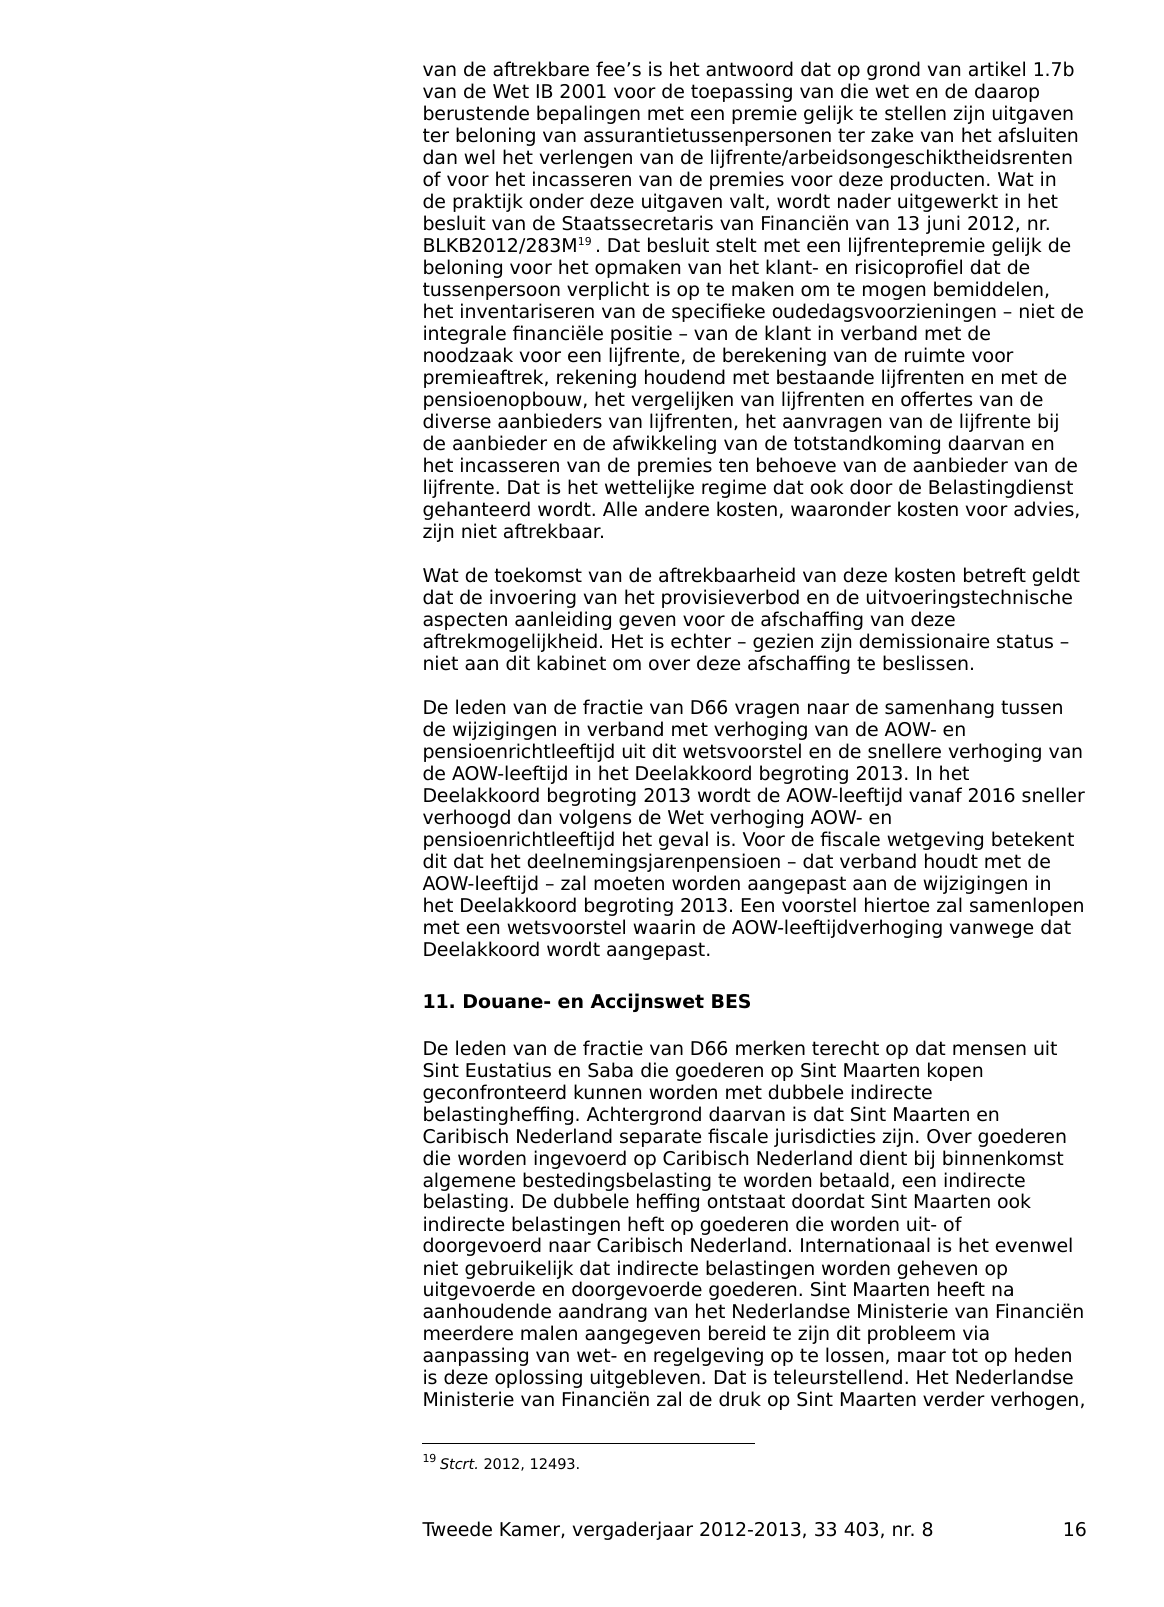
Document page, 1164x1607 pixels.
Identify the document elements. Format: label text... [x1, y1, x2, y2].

text Stcrt. 2012, 12493. [422, 1452, 1087, 1474]
text De leden van de fractie van D66 vragen naar de samenhang tussen de wijzigingen in verband met verhoging van de AOW- en pensioenrichtleeftijd uit dit wetsvoorstel en de snellere verhoging van de AOW-leeftijd in het Deelakkoord begroting 2013. In het Deelakkoord begroting 2013 wordt de AOW-leeftijd vanaf 2016 sneller verhoogd dan volgens de Wet verhoging AOW- en pensioenrichtleeftijd het geval is. Voor de fiscale wetgeving betekent dit dat het deelnemingsjarenpensioen – dat verband houdt met de AOW-leeftijd – zal moeten worden aangepast aan de wijzigingen in het Deelakkoord begroting 2013. Een voorstel hiertoe zal samenlopen met een wetsvoorstel waarin de AOW-leeftijdverhoging vanwege dat Deelakkoord wordt aangepast. [422, 697, 1087, 961]
text van de aftrekbare fee’s is het antwoord dat op grond van artikel 1.7b van de Wet IB 2001 voor de toepassing van die wet en de daarop berustende bepalingen met een premie gelijk te stellen zijn uitgaven ter beloning van assurantietussenpersonen ter zake van het afsluiten dan wel het verlengen van de lijfrente/arbeidsongeschiktheidsrenten of voor het incasseren van de premies voor deze producten. Wat in de praktijk onder deze uitgaven valt, wordt nader uitgewerkt in het besluit van de Staatssecretaris van Financiën van 13 juni 2012, nr. BLKB2012/283M. Dat besluit stelt met een lijfrentepremie gelijk de beloning voor het opmaken van het klant- en risicoprofiel dat de tussenpersoon verplicht is op te maken om te mogen bemiddelen, het inventariseren van de specifieke oudedagsvoorzieningen – niet de integrale financiële positie – van de klant in verband met de noodzaak voor een lijfrente, de berekening van de ruimte voor premieaftrek, rekening houdend met bestaande lijfrenten en met de pensioenopbouw, het vergelijken van lijfrenten en offertes van de diverse aanbieders van lijfrenten, het aanvragen van de lijfrente bij de aanbieder en de afwikkeling van de totstandkoming daarvan en het incasseren van de premies ten behoeve van de aanbieder van de lijfrente. Dat is het wettelijke regime dat ook door de Belastingdienst gehanteerd wordt. Alle andere kosten, waaronder kosten voor advies, zijn niet aftrekbaar. [422, 59, 1087, 543]
text De leden van de fractie van D66 merken terecht op dat mensen uit Sint Eustatius en Saba die goederen op Sint Maarten kopen geconfronteerd kunnen worden met dubbele indirecte belastingheffing. Achtergrond daarvan is dat Sint Maarten en Caribisch Nederland separate fiscale jurisdicties zijn. Over goederen die worden ingevoerd op Caribisch Nederland dient bij binnenkomst algemene bestedingsbelasting te worden betaald, een indirecte belasting. De dubbele heffing ontstaat doordat Sint Maarten ook indirecte belastingen heft op goederen die worden uit- of doorgevoerd naar Caribisch Nederland. Internationaal is het evenwel niet gebruikelijk dat indirecte belastingen worden geheven op uitgevoerde en doorgevoerde goederen. Sint Maarten heeft na aanhoudende aandrang van het Nederlandse Ministerie van Financiën meerdere malen aangegeven bereid te zijn dit probleem via aanpassing van wet- en regelgeving op te lossen, maar tot op heden is deze oplossing uitgebleven. Dat is teleurstellend. Het Nederlandse Ministerie van Financiën zal de druk op Sint Maarten verder verhogen, [422, 1038, 1087, 1411]
subtitle 11. Douane- en Accijnswet BES [422, 991, 1087, 1013]
text Wat de toekomst van de aftrekbaarheid van deze kosten betreft geldt dat de invoering van het provisieverbod en de uitvoeringstechnische aspecten aanleiding geven voor de afschaffing van deze aftrekmogelijkheid. Het is echter – gezien zijn demissionaire status – niet aan dit kabinet om over deze afschaffing te beslissen. [422, 565, 1087, 675]
